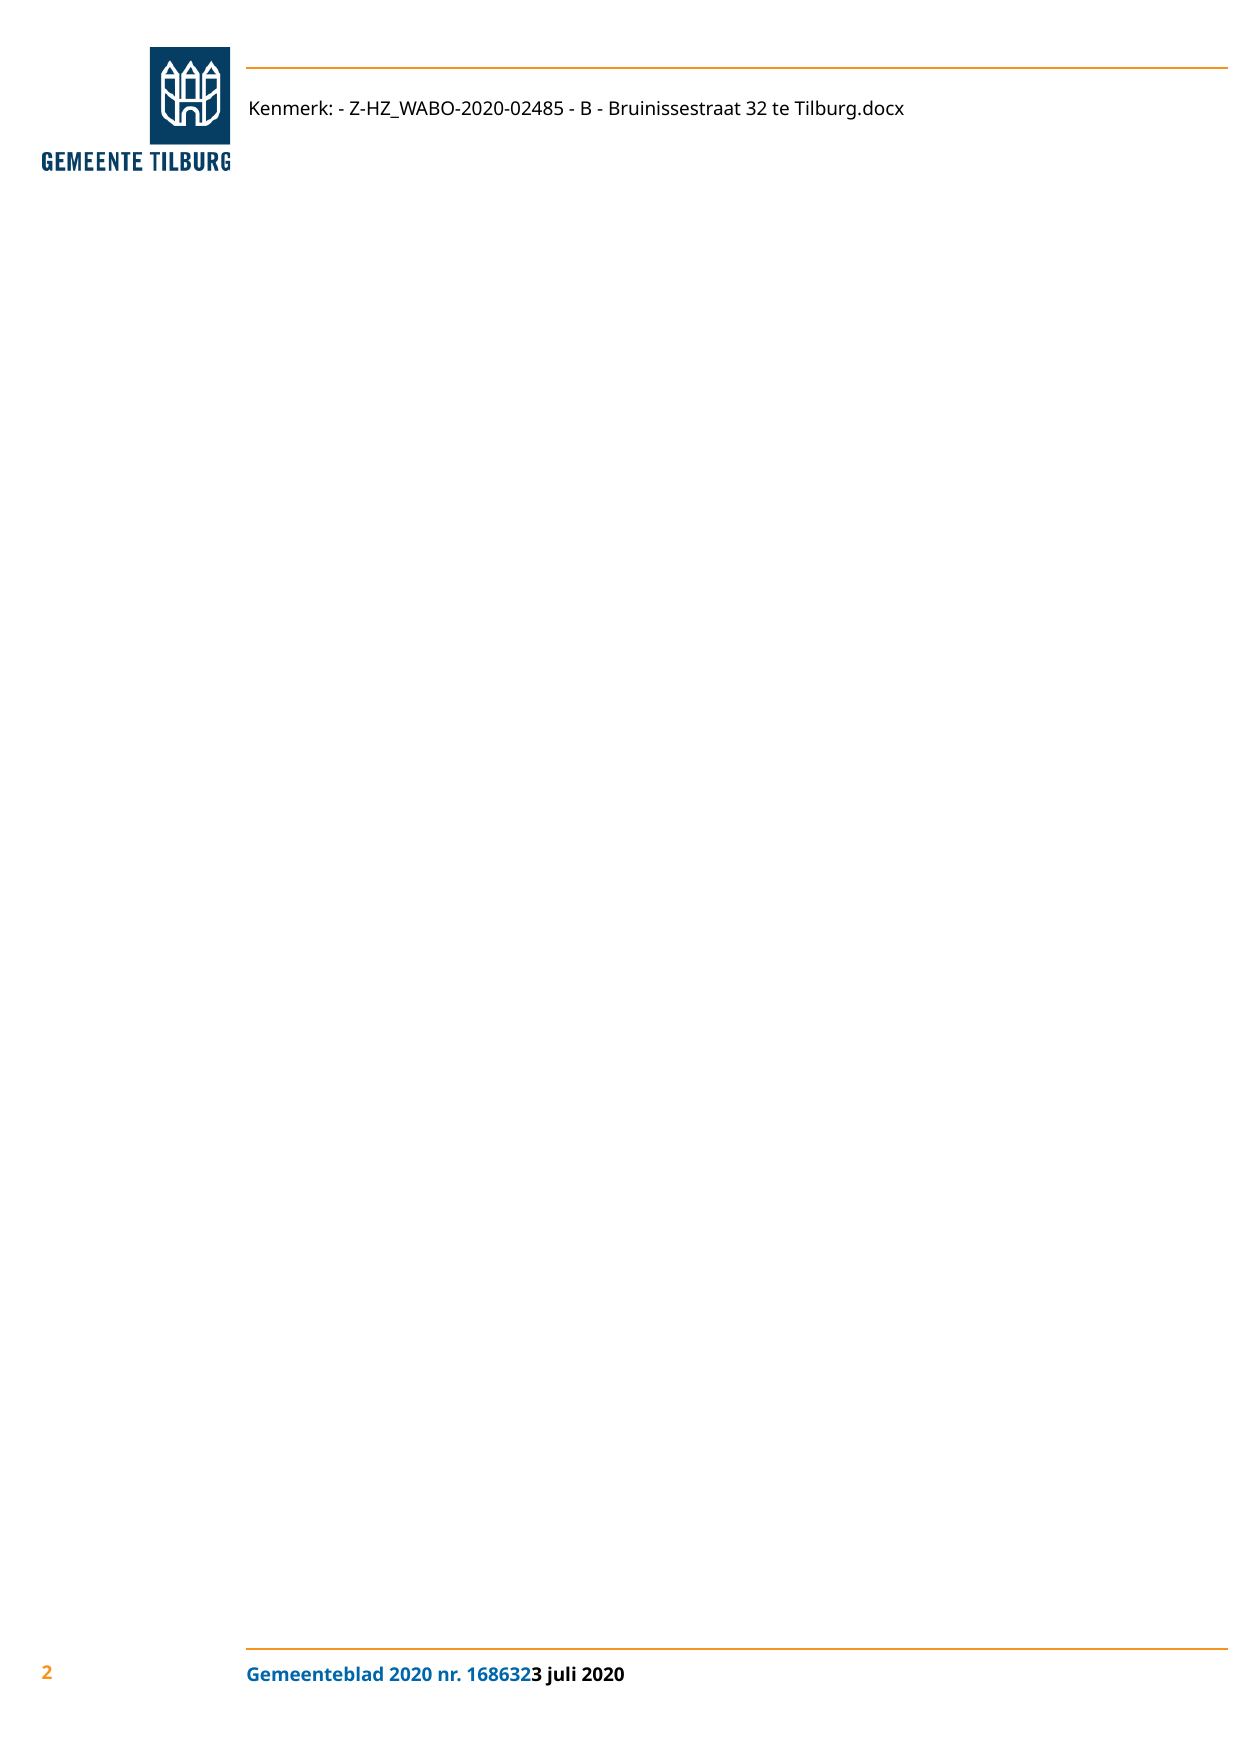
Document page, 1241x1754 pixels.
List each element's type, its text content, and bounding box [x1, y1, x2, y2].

text Kenmerk: - Z-HZ_WABO-2020-02485 - B - Bruinissestraat 32 te Tilburg.docx [248, 95, 1152, 121]
picture [41, 47, 231, 172]
